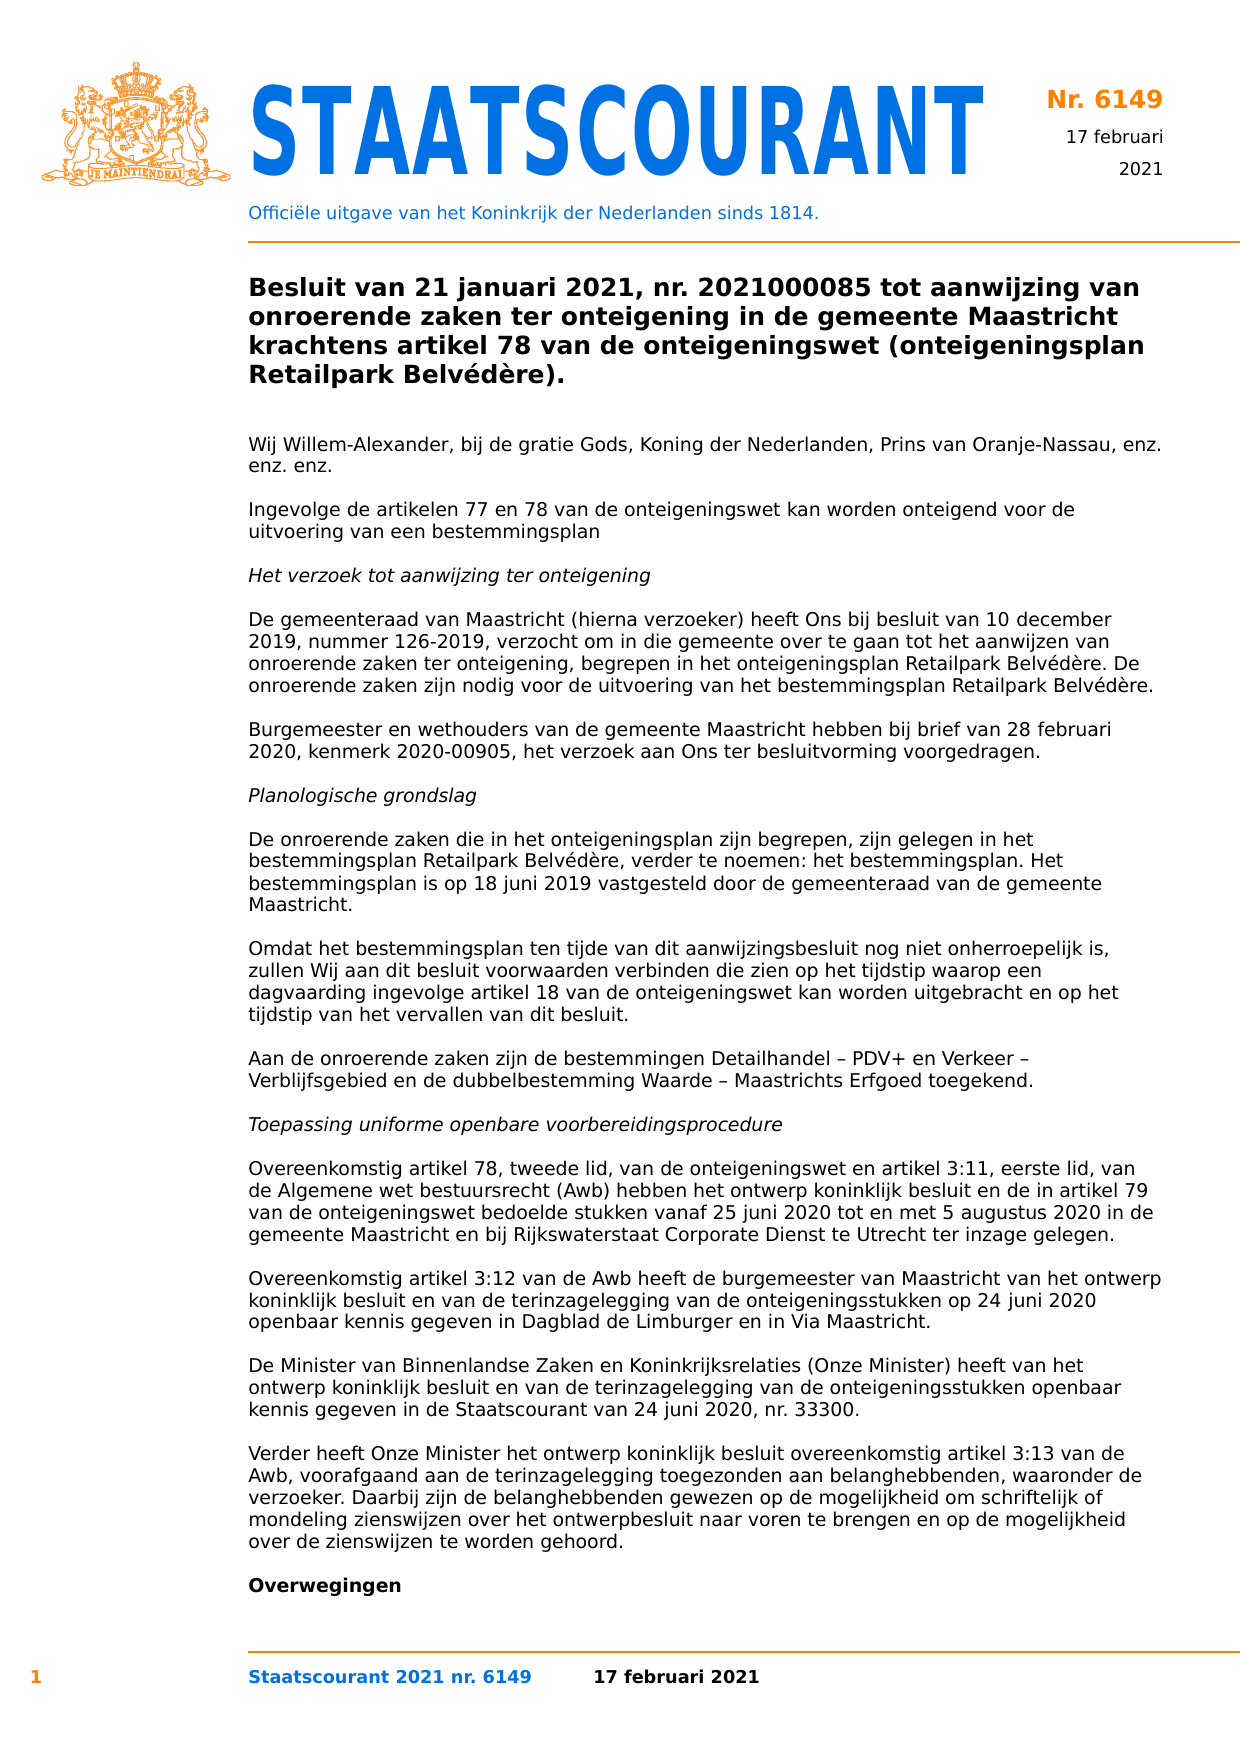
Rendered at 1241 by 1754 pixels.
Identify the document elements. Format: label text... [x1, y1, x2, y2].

text Overeenkomstig artikel 78, tweede lid, van de onteigeningswet en artikel 3:11, eerste lid, van de Algemene wet bestuursrecht (Awb) hebben het ontwerp koninklijk besluit en de in artikel 79 van de onteigeningswet bedoelde stukken vanaf 25 juni 2020 tot en met 5 augustus 2020 in de gemeente Maastricht en bij Rijkswaterstaat Corporate Dienst te Utrecht ter inzage gelegen. [248, 1158, 1163, 1246]
table_header [25, 62, 248, 241]
subtitle Het verzoek tot aanwijzing ter onteigening [248, 565, 1163, 587]
text Burgemeester en wethouders van de gemeente Maastricht hebben bij brief van 28 februari 2020, kenmerk 2020-00905, het verzoek aan Ons ter besluitvorming voorgedragen. [248, 719, 1163, 763]
subtitle Besluit van 21 januari 2021, nr. 2021000085 tot aanwijzing van onroerende zaken ter onteigening in de gemeente Maastricht krachtens artikel 78 van de onteigeningswet (onteigeningsplan Retailpark Belvédère). [248, 273, 1163, 390]
table_header STAATSCOURANT [248, 62, 998, 203]
text Overeenkomstig artikel 3:12 van de Awb heeft de burgemeester van Maastricht van het ontwerp koninklijk besluit en van de terinzagelegging van de onteigeningsstukken op 24 juni 2020 openbaar kennis gegeven in Dagblad de Limburger en in Via Maastricht. [248, 1267, 1163, 1333]
text Verder heeft Onze Minister het ontwerp koninklijk besluit overeenkomstig artikel 3:13 van de Awb, voorafgaand aan de terinzagelegging toegezonden aan belanghebbenden, waaronder de verzoeker. Daarbij zijn de belanghebbenden gewezen op de mogelijkheid om schriftelijk of mondeling zienswijzen over het ontwerpbesluit naar voren te brengen en op de mogelijkheid over de zienswijzen te worden gehoord. [248, 1443, 1163, 1553]
subtitle Planologische grondslag [248, 784, 1163, 807]
text Aan de onroerende zaken zijn de bestemmingen Detailhandel – PDV+ en Verkeer – Verblijfsgebied en de dubbelbestemming Waarde – Maastrichts Erfgoed toegekend. [248, 1048, 1163, 1092]
text Ingevolge de artikelen 77 en 78 van de onteigeningswet kan worden onteigend voor de uitvoering van een bestemmingsplan [248, 499, 1163, 543]
text De Minister van Binnenlandse Zaken en Koninkrijksrelaties (Onze Minister) heeft van het ontwerp koninklijk besluit en van de terinzagelegging van de onteigeningsstukken openbaar kennis gegeven in de Staatscourant van 24 juni 2020, nr. 33300. [248, 1355, 1163, 1421]
subtitle Toepassing uniforme openbare voorbereidingsprocedure [248, 1114, 1163, 1136]
picture [41, 62, 231, 186]
text Wij Willem-Alexander, bij de gratie Gods, Koning der Nederlanden, Prins van Oranje-Nassau, enz. enz. enz. [248, 433, 1163, 477]
table_cell 2021 [998, 153, 1240, 203]
table_cell Officiële uitgave van het Koninkrijk der Nederlanden sinds 1814. [248, 203, 1240, 241]
text De gemeenteraad van Maastricht (hierna verzoeker) heeft Ons bij besluit van 10 december 2019, nummer 126-2019, verzocht om in die gemeente over te gaan tot het aanwijzen van onroerende zaken ter onteigening, begrepen in het onteigeningsplan Retailpark Belvédère. De onroerende zaken zijn nodig voor de uitvoering van het bestemmingsplan Retailpark Belvédère. [248, 609, 1163, 697]
table_header Nr. 6149 [998, 62, 1240, 121]
text Omdat het bestemmingsplan ten tijde van dit aanwijzingsbesluit nog niet onherroepelijk is, zullen Wij aan dit besluit voorwaarden verbinden die zien op het tijdstip waarop een dagvaarding ingevolge artikel 18 van de onteigeningswet kan worden uitgebracht en op het tijdstip van het vervallen van dit besluit. [248, 938, 1163, 1026]
text De onroerende zaken die in het onteigeningsplan zijn begrepen, zijn gelegen in het bestemmingsplan Retailpark Belvédère, verder te noemen: het bestemmingsplan. Het bestemmingsplan is op 18 juni 2019 vastgesteld door de gemeenteraad van de gemeente Maastricht. [248, 828, 1163, 916]
subtitle Overwegingen [248, 1575, 1163, 1597]
table_cell 17 februari [998, 121, 1240, 153]
